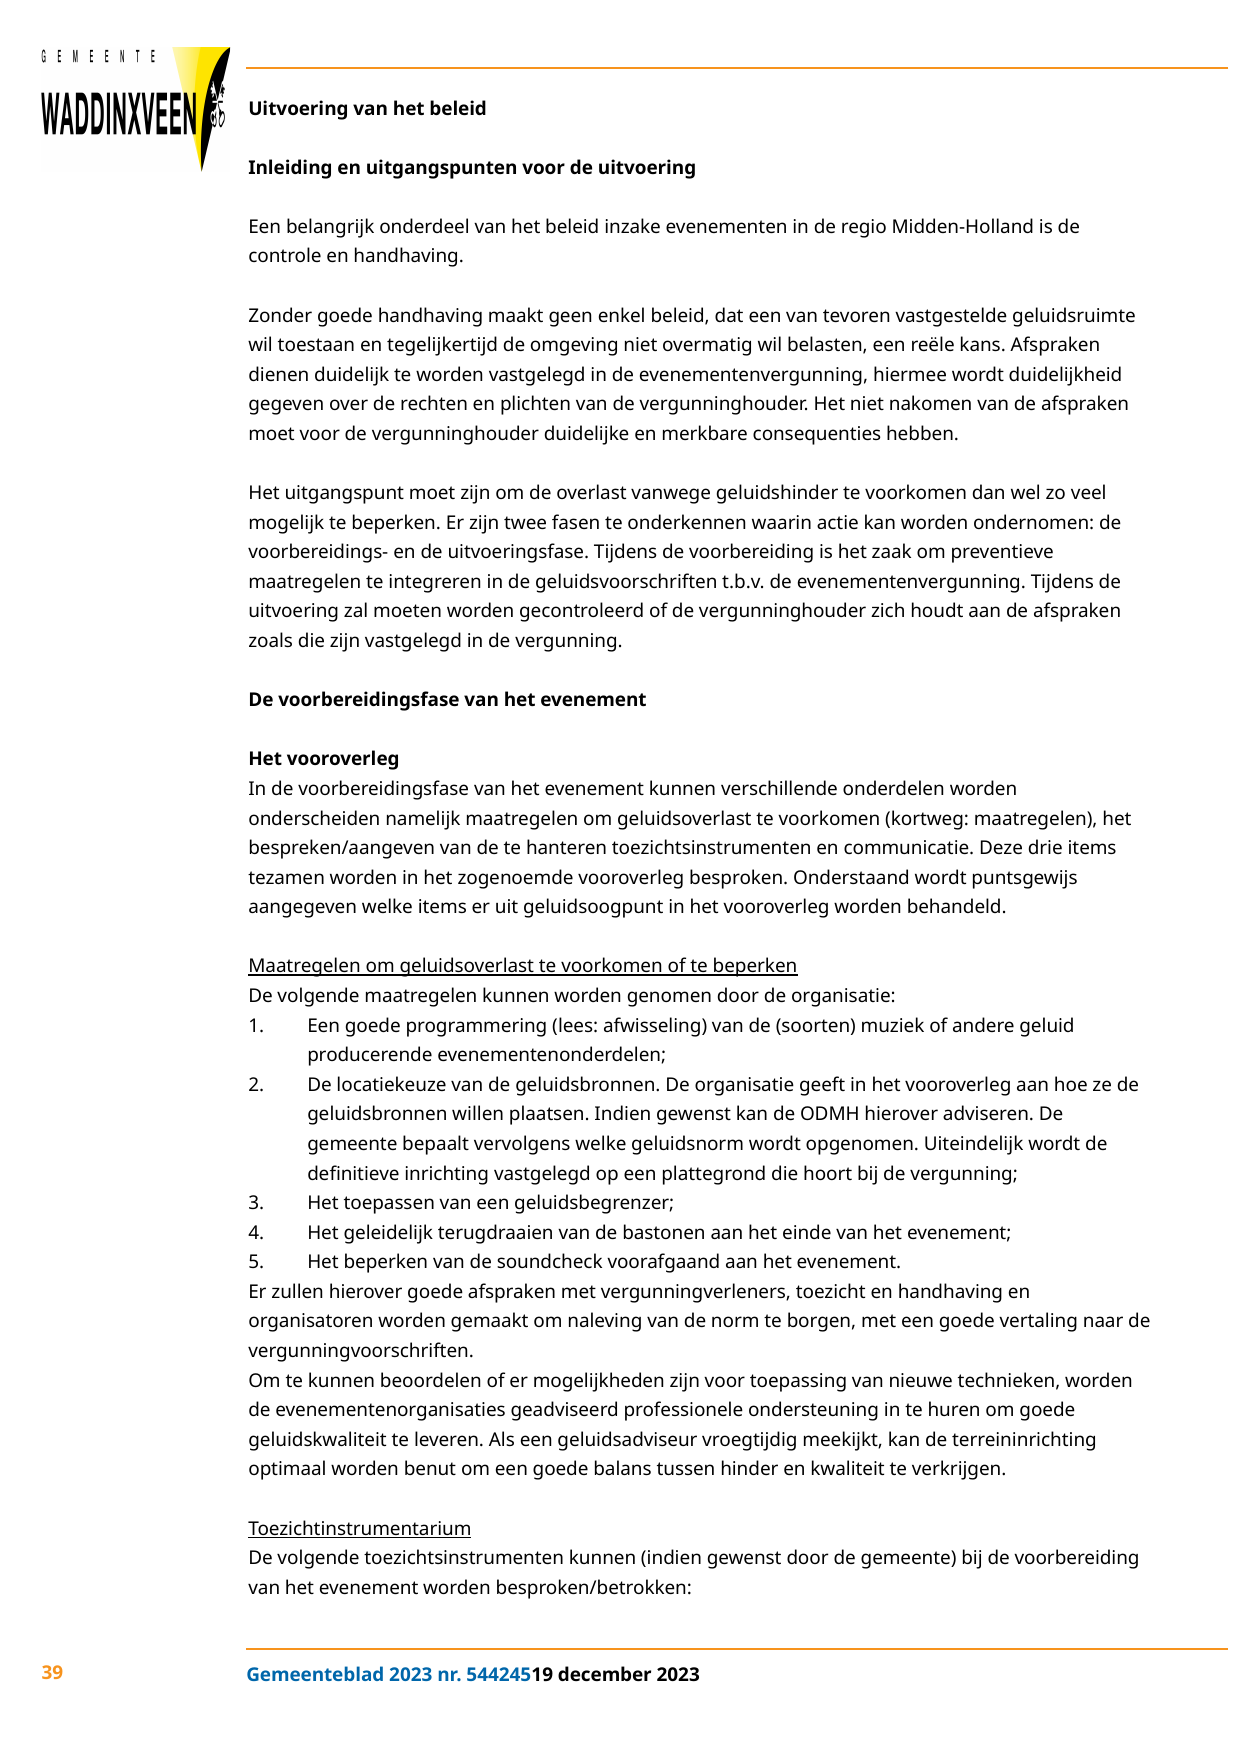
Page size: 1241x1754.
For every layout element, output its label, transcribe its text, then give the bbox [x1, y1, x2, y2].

text In de voorbereidingsfase van het evenement kunnen verschillende onderdelen worden onderscheiden namelijk maatregelen om geluidsoverlast te voorkomen (kortweg: maatregelen), het bespreken/aangeven van de te hanteren toezichtsinstrumenten en communicatie. Deze drie items tezamen worden in het zogenoemde vooroverleg besproken. Onderstaand wordt puntsgewijs aangegeven welke items er uit geluidsoogpunt in het vooroverleg worden behandeld. [248, 775, 1152, 919]
text Het vooroverleg [248, 746, 1152, 771]
picture [41, 47, 231, 172]
text Maatregelen om geluidsoverlast te voorkomen of te beperken [248, 953, 1152, 978]
list Een goede programmering (lees: afwisseling) van de (soorten) muziek of andere geluid producerende evenementenonderdelen; [248, 1012, 1152, 1067]
text Inleiding en uitgangspunten voor de uitvoering [248, 154, 1152, 180]
text Uitvoering van het beleid [248, 95, 1152, 121]
text Er zullen hierover goede afspraken met vergunningverleners, toezicht en handhaving en organisatoren worden gemaakt om naleving van de norm te borgen, met een goede vertaling naar de vergunningvoorschriften. [248, 1278, 1152, 1363]
list Het geleidelijk terugdraaien van de bastonen aan het einde van het evenement; [248, 1219, 1152, 1245]
text De volgende toezichtsinstrumenten kunnen (indien gewenst door de gemeente) bij de voorbereiding van het evenement worden besproken/betrokken: [248, 1544, 1152, 1600]
text De volgende maatregelen kunnen worden genomen door de organisatie: [248, 982, 1152, 1008]
list Het toepassen van een geluidsbegrenzer; [248, 1189, 1152, 1215]
text De voorbereidingsfase van het evenement [248, 686, 1152, 712]
text Zonder goede handhaving maakt geen enkel beleid, dat een van tevoren vastgestelde geluidsruimte wil toestaan en tegelijkertijd de omgeving niet overmatig wil belasten, een reële kans. Afspraken dienen duidelijk te worden vastgelegd in de evenementenvergunning, hiermee wordt duidelijkheid gegeven over de rechten en plichten van de vergunninghouder. Het niet nakomen van de afspraken moet voor de vergunninghouder duidelijke en merkbare consequenties hebben. [248, 302, 1152, 446]
text Het uitgangspunt moet zijn om de overlast vanwege geluidshinder te voorkomen dan wel zo veel mogelijk te beperken. Er zijn twee fasen te onderkennen waarin actie kan worden ondernomen: de voorbereidings- en de uitvoeringsfase. Tijdens de voorbereiding is het zaak om preventieve maatregelen te integreren in de geluidsvoorschriften t.b.v. de evenementenvergunning. Tijdens de uitvoering zal moeten worden gecontroleerd of de vergunninghouder zich houdt aan de afspraken zoals die zijn vastgelegd in de vergunning. [248, 479, 1152, 653]
list Het beperken van de soundcheck voorafgaand aan het evenement. [248, 1248, 1152, 1274]
list De locatiekeuze van de geluidsbronnen. De organisatie geeft in het vooroverleg aan hoe ze de geluidsbronnen willen plaatsen. Indien gewenst kan de ODMH hierover adviseren. De gemeente bepaalt vervolgens welke geluidsnorm wordt opgenomen. Uiteindelijk wordt de definitieve inrichting vastgelegd op een plattegrond die hoort bij de vergunning; [248, 1071, 1152, 1186]
text Om te kunnen beoordelen of er mogelijkheden zijn voor toepassing van nieuwe technieken, worden de evenementenorganisaties geadviseerd professionele ondersteuning in te huren om goede geluidskwaliteit te leveren. Als een geluidsadviseur vroegtijdig meekijkt, kan de terreininrichting optimaal worden benut om een goede balans tussen hinder en kwaliteit te verkrijgen. [248, 1367, 1152, 1481]
text Toezichtinstrumentarium [248, 1515, 1152, 1541]
text Een belangrijk onderdeel van het beleid inzake evenementen in de regio Midden-Holland is de controle en handhaving. [248, 213, 1152, 268]
